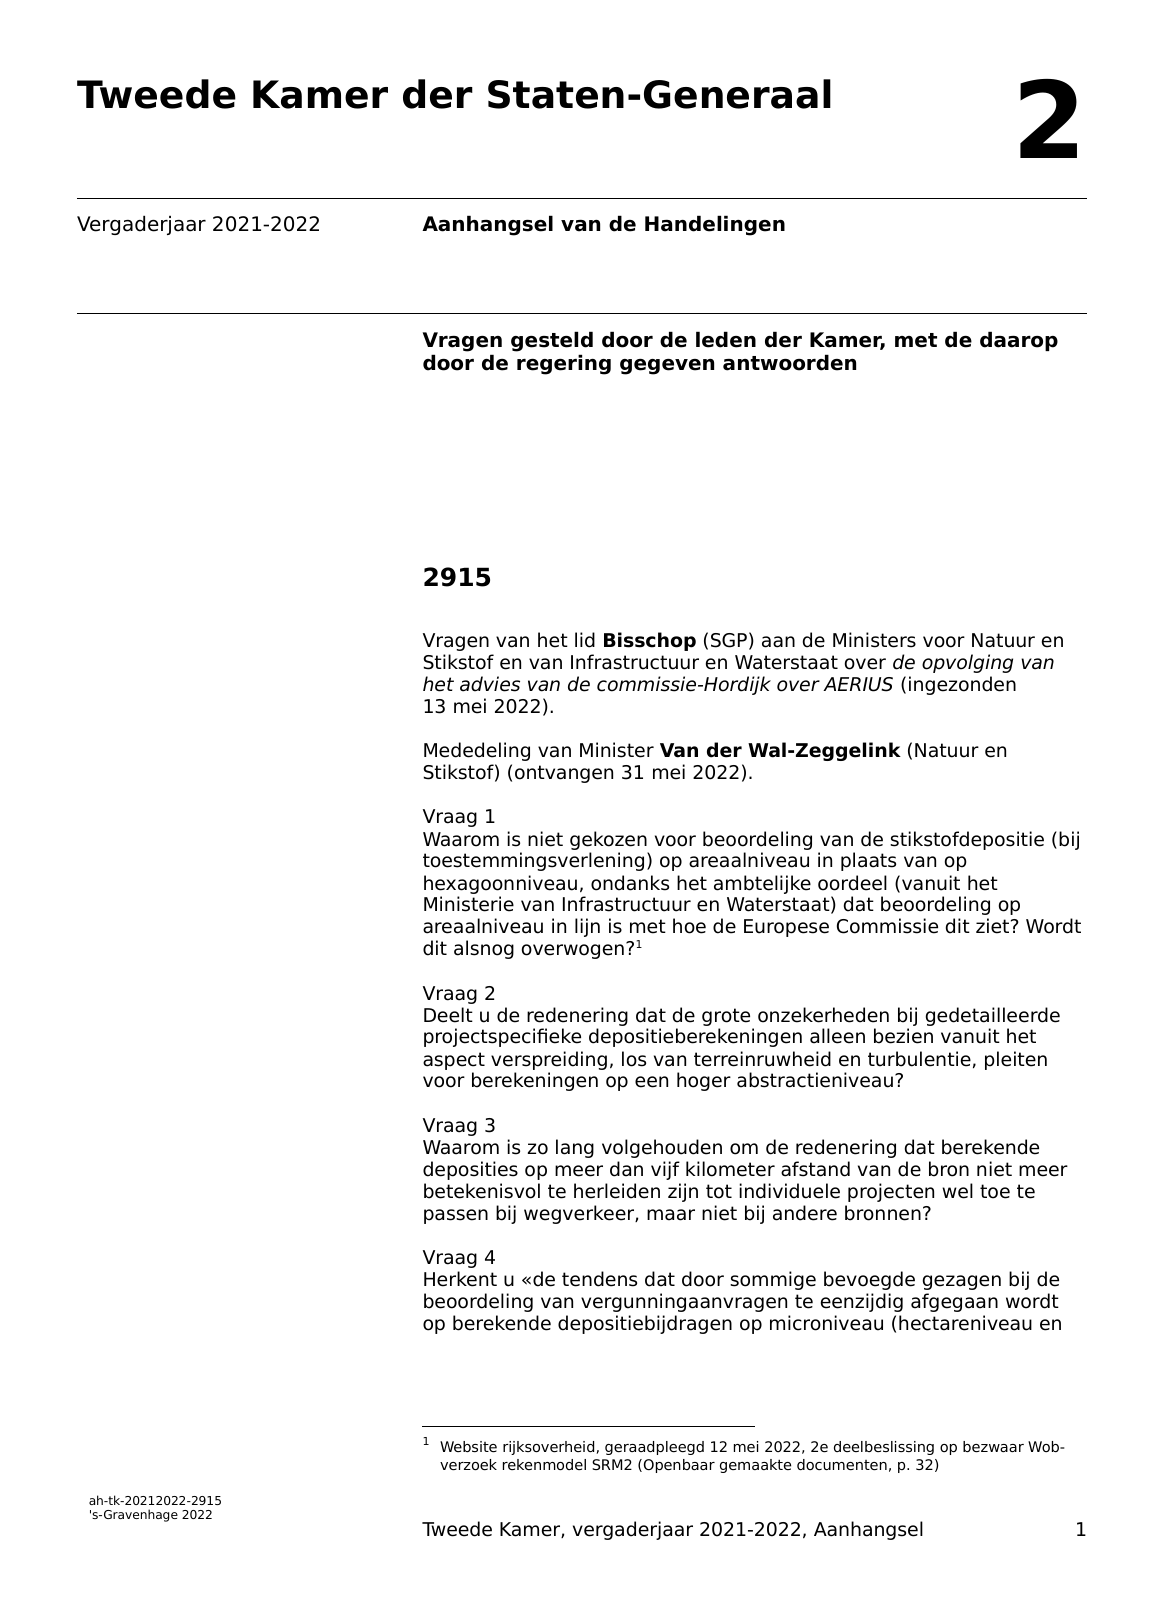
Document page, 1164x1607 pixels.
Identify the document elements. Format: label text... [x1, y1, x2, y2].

table_cell [77, 314, 422, 375]
text Herkent u «de tendens dat door sommige bevoegde gezagen bij de beoordeling van vergunningaanvragen te eenzijdig afgegaan wordt op berekende depositiebijdragen op microniveau (hectareniveau en [422, 1269, 1087, 1334]
text Vragen van het lid Bisschop (SGP) aan de Ministers voor Natuur en Stikstof en van Infrastructuur en Waterstaat over de opvolging van het advies van de commissie-Hordijk over AERIUS (ingezonden 13 mei 2022). [422, 630, 1087, 718]
text Vraag 1 [422, 806, 1087, 828]
text Waarom is zo lang volgehouden om de redenering dat berekende deposities op meer dan vijf kilometer afstand van de bron niet meer betekenisvol te herleiden zijn tot individuele projecten wel toe te passen bij wegverkeer, maar niet bij andere bronnen? [422, 1137, 1087, 1224]
text 2915 [422, 563, 1087, 592]
text Waarom is niet gekozen voor beoordeling van de stikstofdepositie (bij toestemmingsverlening) op areaalniveau in plaats van op hexagoonniveau, ondanks het ambtelijke oordeel (vanuit het Ministerie van Infrastructuur en Waterstaat) dat beoordeling op areaalniveau in lijn is met hoe de Europese Commissie dit ziet? Wordt dit alsnog overwogen? [422, 828, 1087, 960]
table_cell Vragen gesteld door de leden der Kamer, met de daarop door de regering gegeven antwoorden [422, 314, 1087, 375]
text Website rijksoverheid, geraadpleegd 12 mei 2022, 2e deelbeslissing op bezwaar Wob-verzoek rekenmodel SRM2 (Openbaar gemaakte documenten, p. 32) [422, 1435, 1087, 1474]
text Vraag 2 [422, 982, 1087, 1004]
text Deelt u de redenering dat de grote onzekerheden bij gedetailleerde projectspecifieke depositieberekeningen alleen bezien vanuit het aspect verspreiding, los van terreinruwheid en turbulentie, pleiten voor berekeningen op een hoger abstractieniveau? [422, 1004, 1087, 1092]
table_cell Aanhangsel van de Handelingen [422, 199, 1087, 313]
text Vraag 3 [422, 1114, 1087, 1137]
table_header 2 [886, 59, 1087, 198]
text ah-tk-20212022-2915 [88, 1494, 323, 1508]
table_cell Vergaderjaar 2021-2022 [77, 199, 422, 313]
text Mededeling van Minister Van der Wal-Zeggelink (Natuur en Stikstof) (ontvangen 31 mei 2022). [422, 740, 1087, 784]
text 's-Gravenhage 2022 [88, 1508, 323, 1522]
text Vraag 4 [422, 1247, 1087, 1269]
table_header Tweede Kamer der Staten-Generaal [77, 59, 886, 198]
